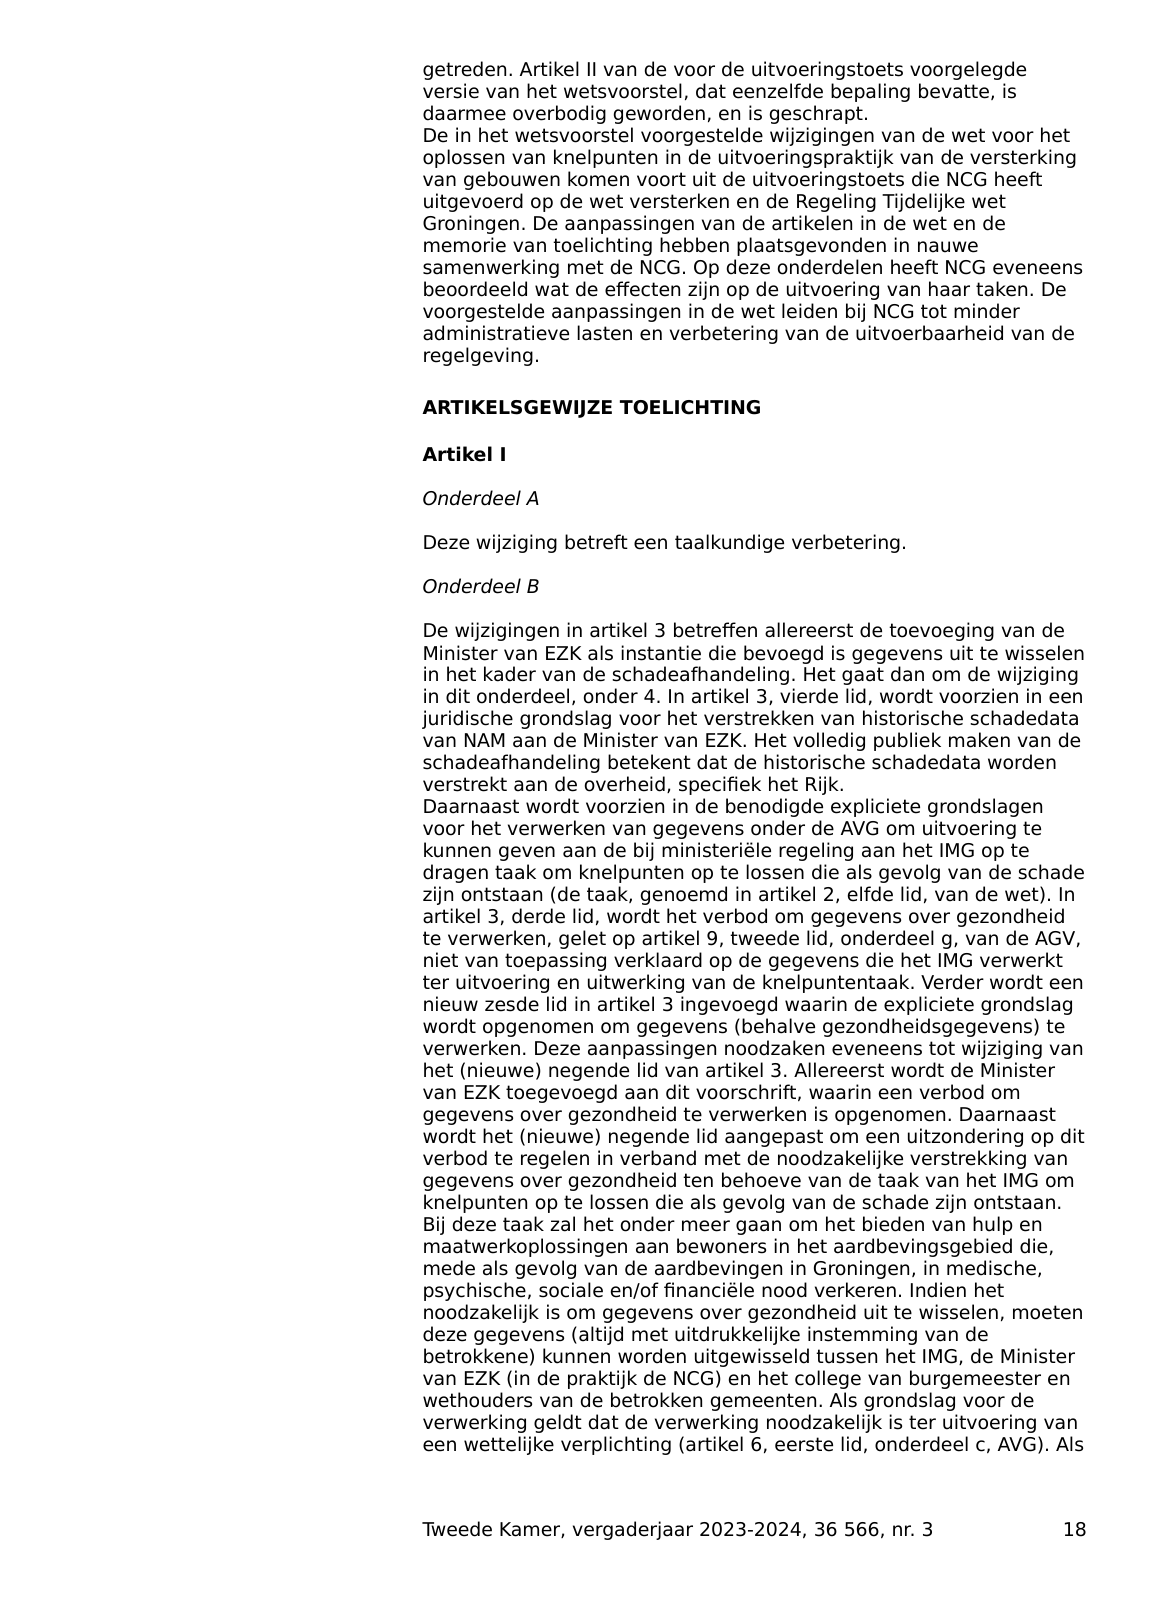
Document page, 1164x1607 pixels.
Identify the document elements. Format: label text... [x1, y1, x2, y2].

text getreden. Artikel II van de voor de uitvoeringstoets voorgelegde versie van het wetsvoorstel, dat eenzelfde bepaling bevatte, is daarmee overbodig geworden, en is geschrapt. [422, 59, 1087, 125]
subtitle Artikel I [422, 444, 1087, 466]
subtitle Onderdeel A [422, 488, 1087, 510]
subtitle ARTIKELSGEWIJZE TOELICHTING [422, 397, 1087, 419]
text De wijzigingen in artikel 3 betreffen allereerst de toevoeging van de Minister van EZK als instantie die bevoegd is gegevens uit te wisselen in het kader van de schadeafhandeling. Het gaat dan om de wijziging in dit onderdeel, onder 4. In artikel 3, vierde lid, wordt voorzien in een juridische grondslag voor het verstrekken van historische schadedata van NAM aan de Minister van EZK. Het volledig publiek maken van de schadeafhandeling betekent dat de historische schadedata worden verstrekt aan de overheid, specifiek het Rijk. [422, 620, 1087, 796]
subtitle Onderdeel B [422, 576, 1087, 598]
text Deze wijziging betreft een taalkundige verbetering. [422, 532, 1087, 554]
text De in het wetsvoorstel voorgestelde wijzigingen van de wet voor het oplossen van knelpunten in de uitvoeringspraktijk van de versterking van gebouwen komen voort uit de uitvoeringstoets die NCG heeft uitgevoerd op de wet versterken en de Regeling Tijdelijke wet Groningen. De aanpassingen van de artikelen in de wet en de memorie van toelichting hebben plaatsgevonden in nauwe samenwerking met de NCG. Op deze onderdelen heeft NCG eveneens beoordeeld wat de effecten zijn op de uitvoering van haar taken. De voorgestelde aanpassingen in de wet leiden bij NCG tot minder administratieve lasten en verbetering van de uitvoerbaarheid van de regelgeving. [422, 125, 1087, 367]
text Daarnaast wordt voorzien in de benodigde expliciete grondslagen voor het verwerken van gegevens onder de AVG om uitvoering te kunnen geven aan de bij ministeriële regeling aan het IMG op te dragen taak om knelpunten op te lossen die als gevolg van de schade zijn ontstaan (de taak, genoemd in artikel 2, elfde lid, van de wet). In artikel 3, derde lid, wordt het verbod om gegevens over gezondheid te verwerken, gelet op artikel 9, tweede lid, onderdeel g, van de AGV, niet van toepassing verklaard op de gegevens die het IMG verwerkt ter uitvoering en uitwerking van de knelpuntentaak. Verder wordt een nieuw zesde lid in artikel 3 ingevoegd waarin de expliciete grondslag wordt opgenomen om gegevens (behalve gezondheidsgegevens) te verwerken. Deze aanpassingen noodzaken eveneens tot wijziging van het (nieuwe) negende lid van artikel 3. Allereerst wordt de Minister van EZK toegevoegd aan dit voorschrift, waarin een verbod om gegevens over gezondheid te verwerken is opgenomen. Daarnaast wordt het (nieuwe) negende lid aangepast om een uitzondering op dit verbod te regelen in verband met de noodzakelijke verstrekking van gegevens over gezondheid ten behoeve van de taak van het IMG om knelpunten op te lossen die als gevolg van de schade zijn ontstaan. Bij deze taak zal het onder meer gaan om het bieden van hulp en maatwerkoplossingen aan bewoners in het aardbevingsgebied die, mede als gevolg van de aardbevingen in Groningen, in medische, psychische, sociale en/of financiële nood verkeren. Indien het noodzakelijk is om gegevens over gezondheid uit te wisselen, moeten deze gegevens (altijd met uitdrukkelijke instemming van de betrokkene) kunnen worden uitgewisseld tussen het IMG, de Minister van EZK (in de praktijk de NCG) en het college van burgemeester en wethouders van de betrokken gemeenten. Als grondslag voor de verwerking geldt dat de verwerking noodzakelijk is ter uitvoering van een wettelijke verplichting (artikel 6, eerste lid, onderdeel c, AVG). Als [422, 796, 1087, 1456]
